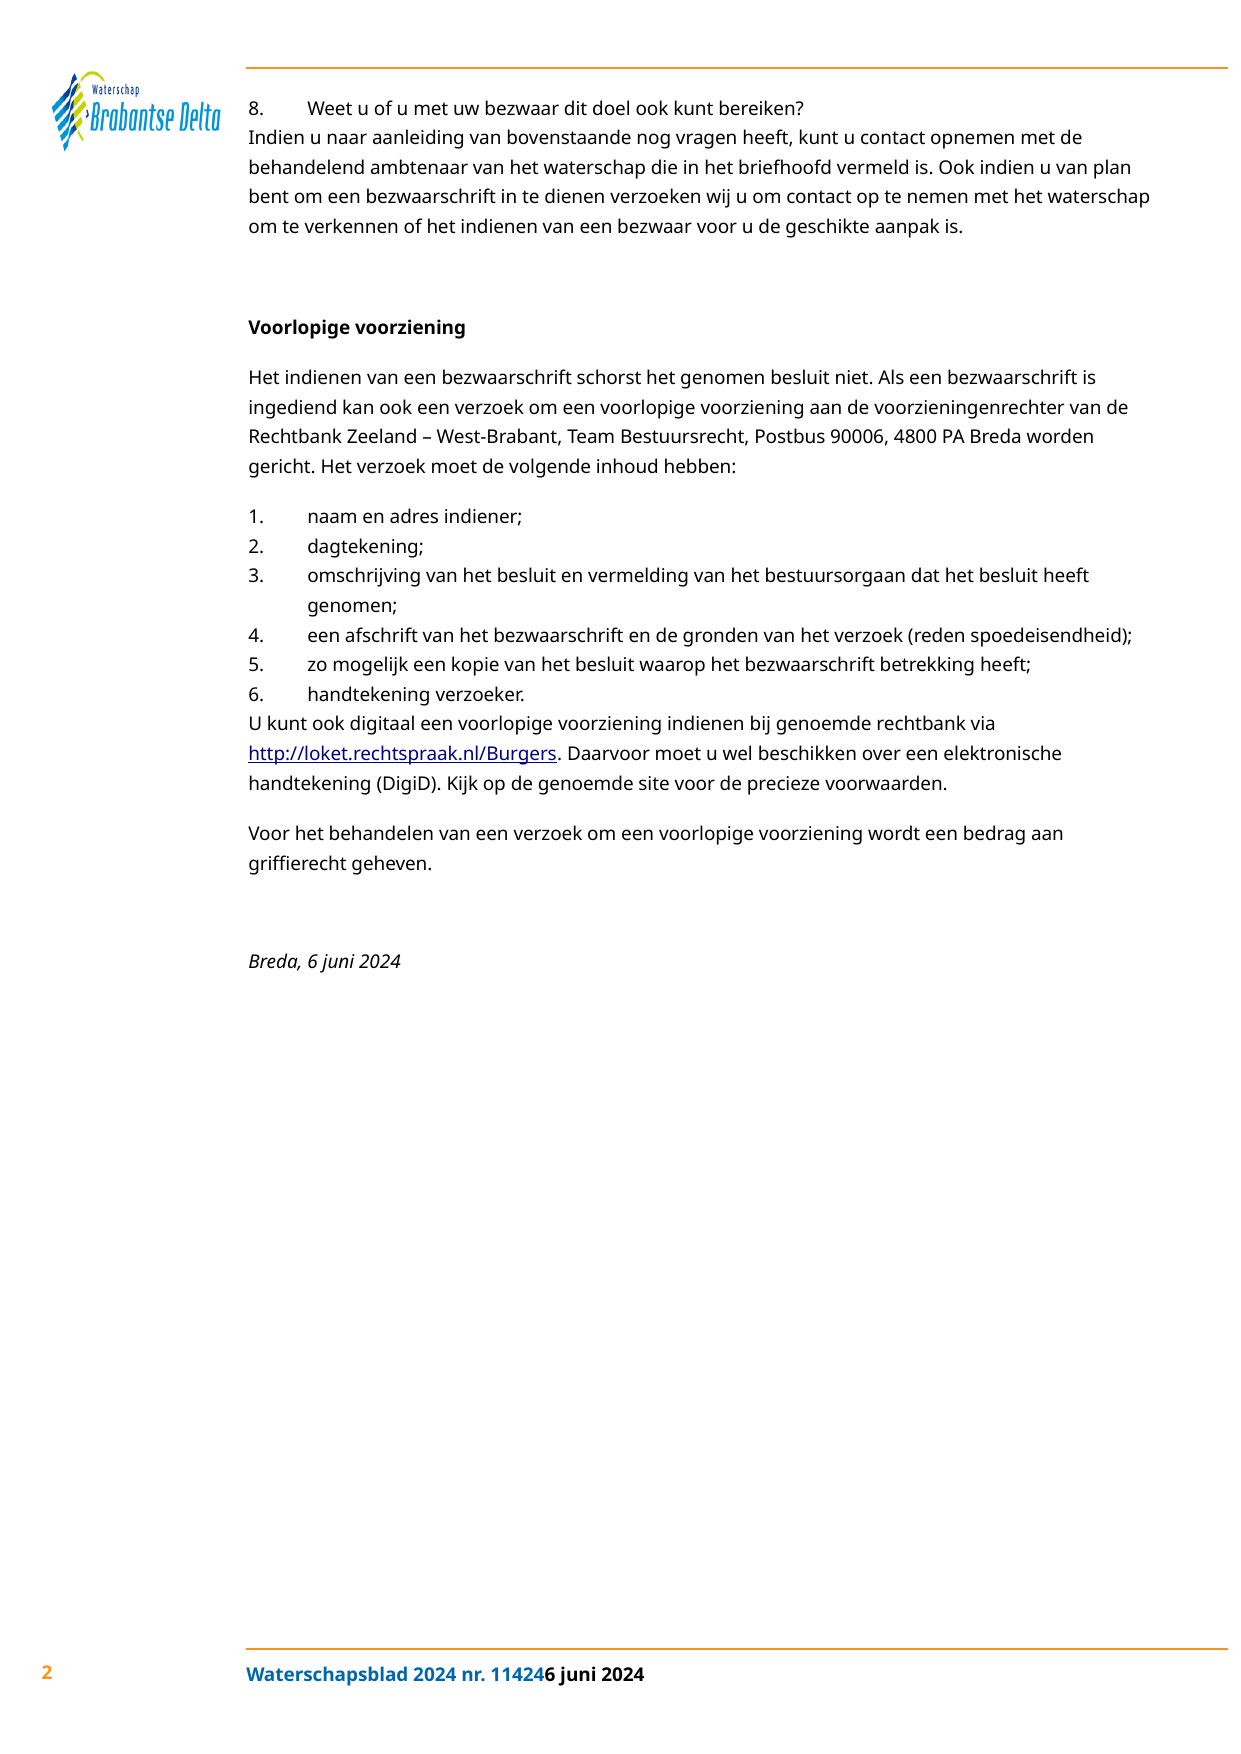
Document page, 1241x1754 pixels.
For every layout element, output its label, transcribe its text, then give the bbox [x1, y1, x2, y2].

text Indien u naar aanleiding van bovenstaande nog vragen heeft, kunt u contact opnemen met de behandelend ambtenaar van het waterschap die in het briefhoofd vermeld is. Ook indien u van plan bent om een bezwaarschrift in te dienen verzoeken wij u om contact op te nemen met het waterschap om te verkennen of het indienen van een bezwaar voor u de geschikte aanpak is. [248, 124, 1152, 239]
text Breda, 6 juni 2024 [248, 948, 1152, 974]
text Het indienen van een bezwaarschrift schorst het genomen besluit niet. Als een bezwaarschrift is ingediend kan ook een verzoek om een voorlopige voorziening aan de voorzieningenrechter van de Rechtbank Zeeland – West-Brabant, Team Bestuursrecht, Postbus 90006, 4800 PA Breda worden gericht. Het verzoek moet de volgende inhoud hebben: [248, 364, 1152, 479]
picture [41, 47, 231, 172]
list omschrijving van het besluit en vermelding van het bestuursorgaan dat het besluit heeft genomen; [248, 563, 1152, 618]
list een afschrift van het bezwaarschrift en de gronden van het verzoek (reden spoedeisendheid); [248, 622, 1152, 648]
list Weet u of u met uw bezwaar dit doel ook kunt bereiken? [248, 95, 1152, 121]
list handtekening verzoeker. [248, 681, 1152, 707]
list dagtekening; [248, 533, 1152, 559]
list zo mogelijk een kopie van het besluit waarop het bezwaarschrift betrekking heeft; [248, 651, 1152, 677]
text U kunt ook digitaal een voorlopige voorziening indienen bij genoemde rechtbank via http://loket.rechtspraak.nl/Burgers. Daarvoor moet u wel beschikken over een elektronische handtekening (DigiD). Kijk op de genoemde site voor de precieze voorwaarden. [248, 711, 1152, 796]
text Voorlopige voorziening [248, 314, 1152, 340]
text Voor het behandelen van een verzoek om een voorlopige voorziening wordt een bedrag aan griffierecht geheven. [248, 820, 1152, 876]
list naam en adres indiener; [248, 503, 1152, 529]
